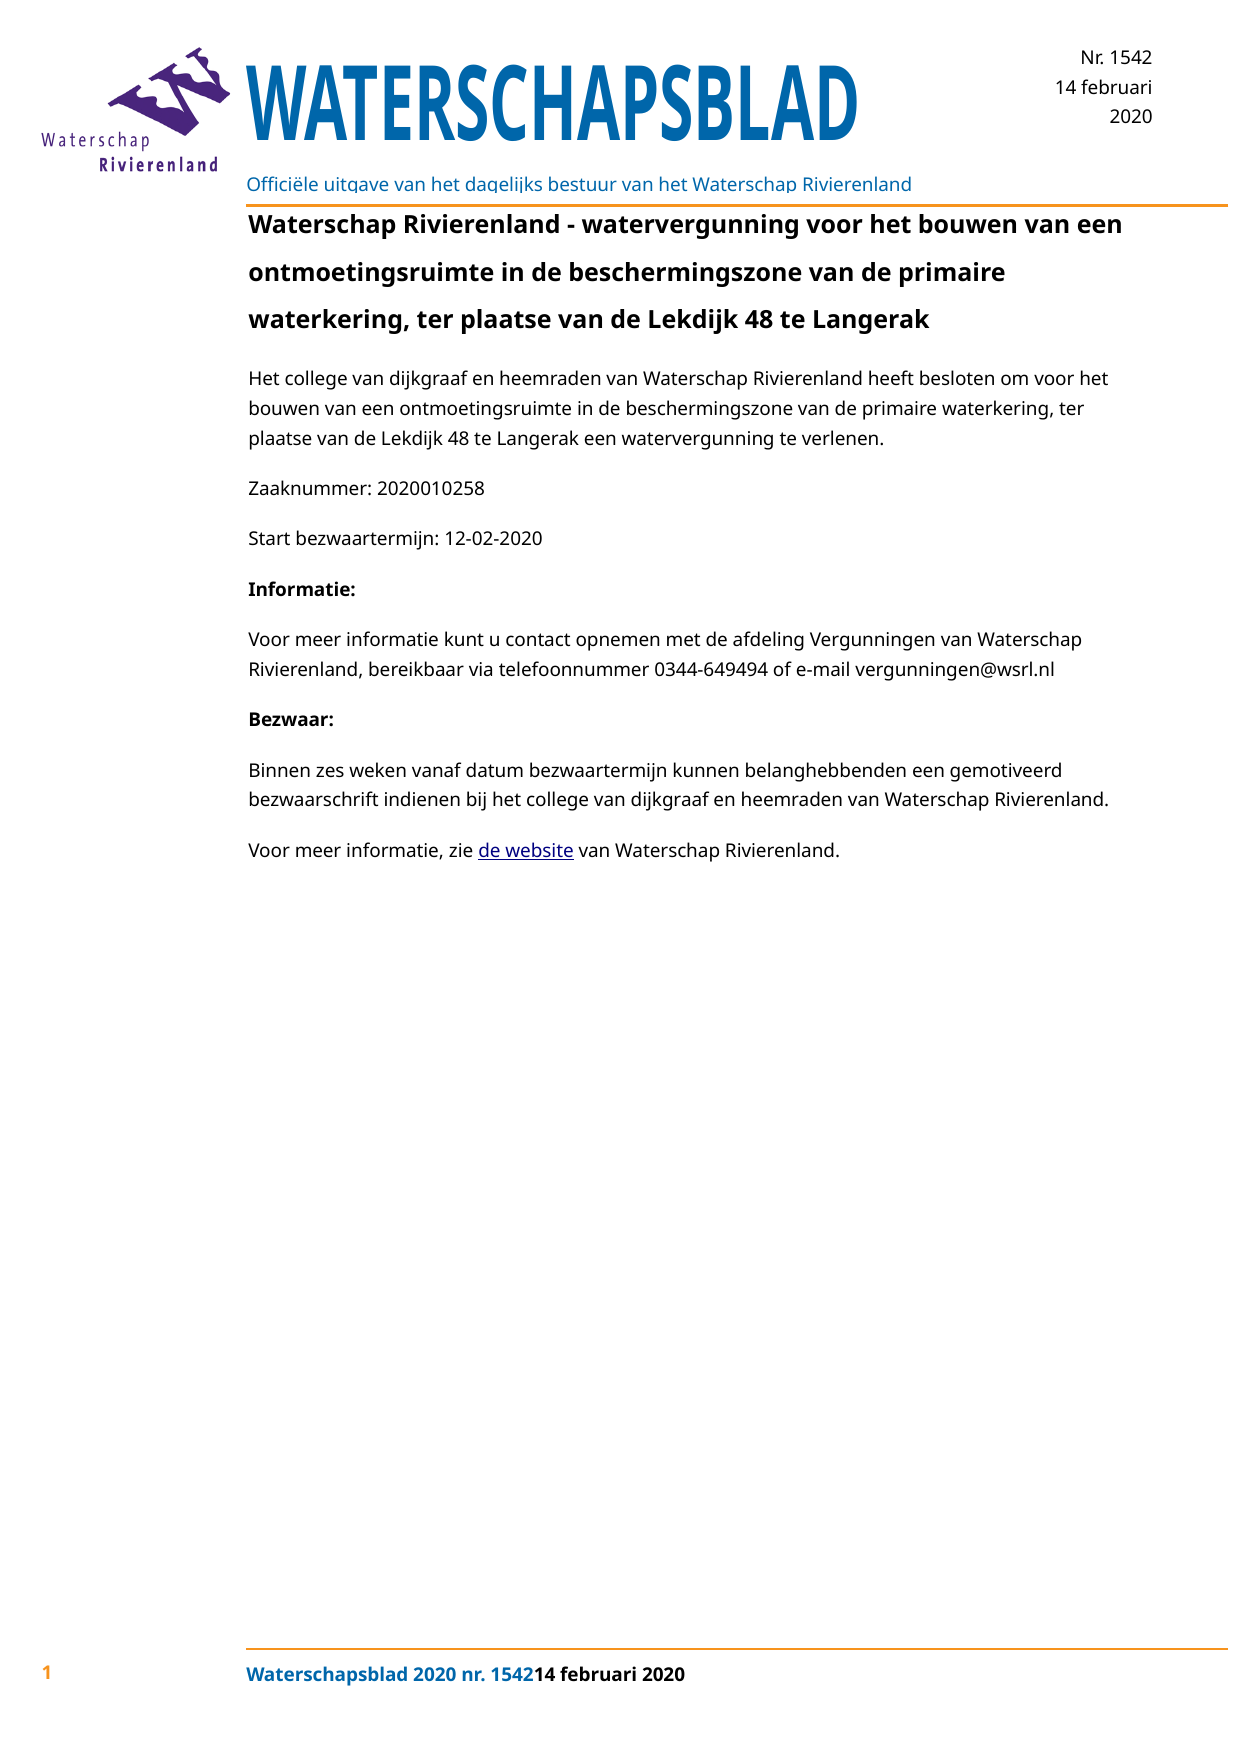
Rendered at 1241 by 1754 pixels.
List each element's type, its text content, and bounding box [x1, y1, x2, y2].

text Waterschap Rivierenland - watervergunning voor het bouwen van een ontmoetingsruimte in de beschermingszone van de primaire waterkering, ter plaatse van de Lekdijk 48 te Langerak [248, 207, 1152, 336]
text Bezwaar: [248, 706, 1152, 732]
text Binnen zes weken vanaf datum bezwaartermijn kunnen belanghebbenden een gemotiveerd bezwaarschrift indienen bij het college van dijkgraaf en heemraden van Waterschap Rivierenland. [248, 757, 1152, 812]
text Voor meer informatie kunt u contact opnemen met de afdeling Vergunningen van Waterschap Rivierenland, bereikbaar via telefoonnummer 0344-649494 of e-mail vergunningen@wsrl.nl [248, 626, 1152, 682]
text Het college van dijkgraaf en heemraden van Waterschap Rivierenland heeft besloten om voor het bouwen van een ontmoetingsruimte in de beschermingszone van de primaire waterkering, ter plaatse van de Lekdijk 48 te Langerak een watervergunning te verlenen. [248, 366, 1152, 450]
text Start bezwaartermijn: 12-02-2020 [248, 526, 1152, 551]
text Voor meer informatie, zie de website van Waterschap Rivierenland. [248, 837, 1152, 862]
text Zaaknummer: 2020010258 [248, 475, 1152, 501]
text Informatie: [248, 576, 1152, 602]
picture [41, 47, 231, 172]
